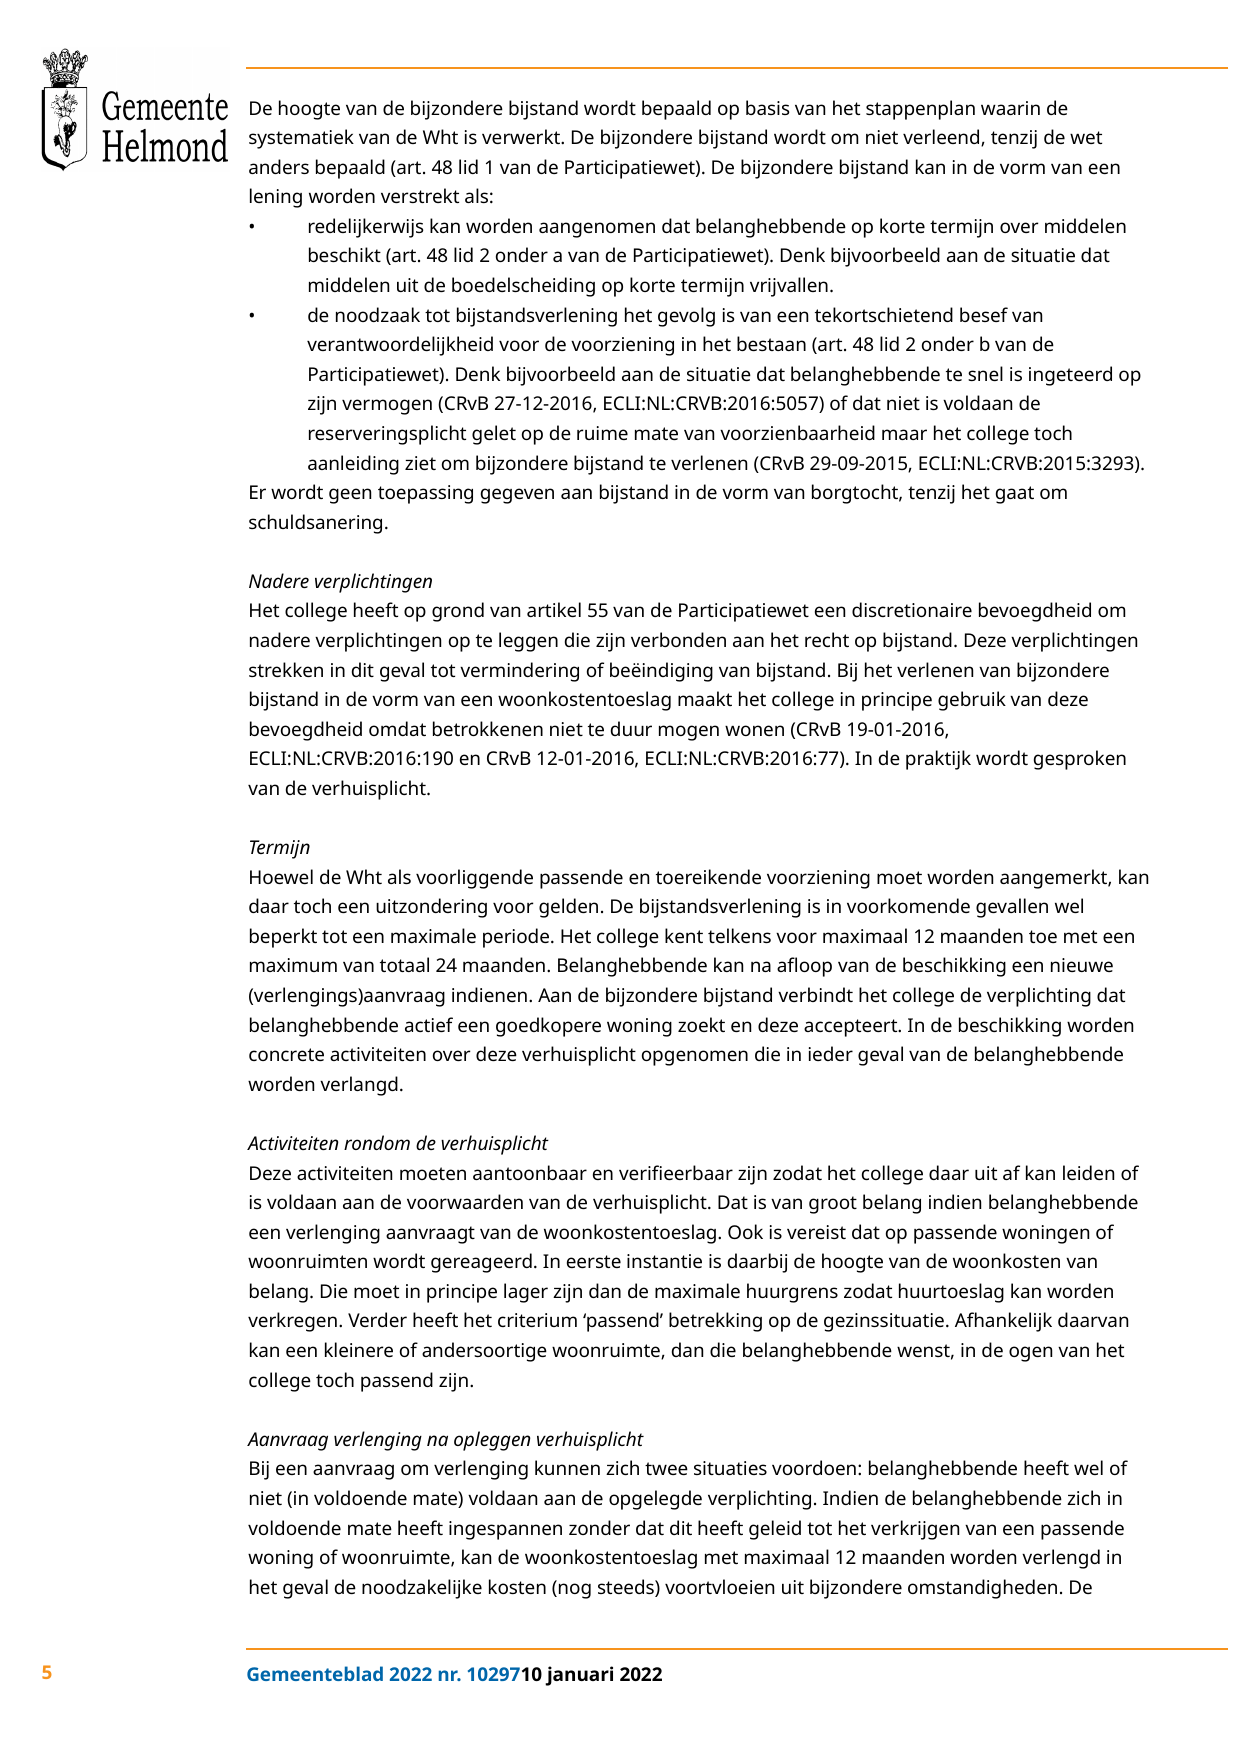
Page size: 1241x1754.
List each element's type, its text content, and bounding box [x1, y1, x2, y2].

text Er wordt geen toepassing gegeven aan bijstand in de vorm van borgtocht, tenzij het gaat om schuldsanering. [248, 479, 1152, 535]
list de noodzaak tot bijstandsverlening het gevolg is van een tekortschietend besef van verantwoordelijkheid voor de voorziening in het bestaan (art. 48 lid 2 onder b van de Participatiewet). Denk bijvoorbeeld aan de situatie dat belanghebbende te snel is ingeteerd op zijn vermogen (CRvB 27-12-2016, ECLI:NL:CRVB:2016:5057) of dat niet is voldaan de reserveringsplicht gelet op de ruime mate van voorzienbaarheid maar het college toch aanleiding ziet om bijzondere bijstand te verlenen (CRvB 29-09-2015, ECLI:NL:CRVB:2015:3293). [248, 302, 1152, 476]
text De hoogte van de bijzondere bijstand wordt bepaald op basis van het stappenplan waarin de systematiek van de Wht is verwerkt. De bijzondere bijstand wordt om niet verleend, tenzij de wet anders bepaald (art. 48 lid 1 van de Participatiewet). De bijzondere bijstand kan in de vorm van een lening worden verstrekt als: [248, 95, 1152, 209]
text Deze activiteiten moeten aantoonbaar en verifieerbaar zijn zodat het college daar uit af kan leiden of is voldaan aan de voorwaarden van de verhuisplicht. Dat is van groot belang indien belanghebbende een verlenging aanvraagt van de woonkostentoeslag. Ook is vereist dat op passende woningen of woonruimten wordt gereageerd. In eerste instantie is daarbij de hoogte van de woonkosten van belang. Die moet in principe lager zijn dan de maximale huurgrens zodat huurtoeslag kan worden verkregen. Verder heeft het criterium ‘passend’ betrekking op de gezinssituatie. Afhankelijk daarvan kan een kleinere of andersoortige woonruimte, dan die belanghebbende wenst, in de ogen van het college toch passend zijn. [248, 1160, 1152, 1393]
text Bij een aanvraag om verlenging kunnen zich twee situaties voordoen: belanghebbende heeft wel of niet (in voldoende mate) voldaan aan de opgelegde verplichting. Indien de belanghebbende zich in voldoende mate heeft ingespannen zonder dat dit heeft geleid tot het verkrijgen van een passende woning of woonruimte, kan de woonkostentoeslag met maximaal 12 maanden worden verlengd in het geval de noodzakelijke kosten (nog steeds) voortvloeien uit bijzondere omstandigheden. De [248, 1456, 1152, 1600]
list redelijkerwijs kan worden aangenomen dat belanghebbende op korte termijn over middelen beschikt (art. 48 lid 2 onder a van de Participatiewet). Denk bijvoorbeeld aan de situatie dat middelen uit de boedelscheiding op korte termijn vrijvallen. [248, 213, 1152, 298]
text Het college heeft op grond van artikel 55 van de Participatiewet een discretionaire bevoegdheid om nadere verplichtingen op te leggen die zijn verbonden aan het recht op bijstand. Deze verplichtingen strekken in dit geval tot vermindering of beëindiging van bijstand. Bij het verlenen van bijzondere bijstand in de vorm van een woonkostentoeslag maakt het college in principe gebruik van deze bevoegdheid omdat betrokkenen niet te duur mogen wonen (CRvB 19-01-2016, ECLI:NL:CRVB:2016:190 en CRvB 12-01-2016, ECLI:NL:CRVB:2016:77). In de praktijk wordt gesproken van de verhuisplicht. [248, 598, 1152, 801]
text Activiteiten rondom de verhuisplicht [248, 1130, 1152, 1156]
picture [41, 47, 231, 172]
text Termijn [248, 834, 1152, 860]
text Nadere verplichtingen [248, 568, 1152, 594]
text Hoewel de Wht als voorliggende passende en toereikende voorziening moet worden aangemerkt, kan daar toch een uitzondering voor gelden. De bijstandsverlening is in voorkomende gevallen wel beperkt tot een maximale periode. Het college kent telkens voor maximaal 12 maanden toe met een maximum van totaal 24 maanden. Belanghebbende kan na afloop van de beschikking een nieuwe (verlengings)aanvraag indienen. Aan de bijzondere bijstand verbindt het college de verplichting dat belanghebbende actief een goedkopere woning zoekt en deze accepteert. In de beschikking worden concrete activiteiten over deze verhuisplicht opgenomen die in ieder geval van de belanghebbende worden verlangd. [248, 864, 1152, 1097]
text Aanvraag verlenging na opleggen verhuisplicht [248, 1426, 1152, 1452]
